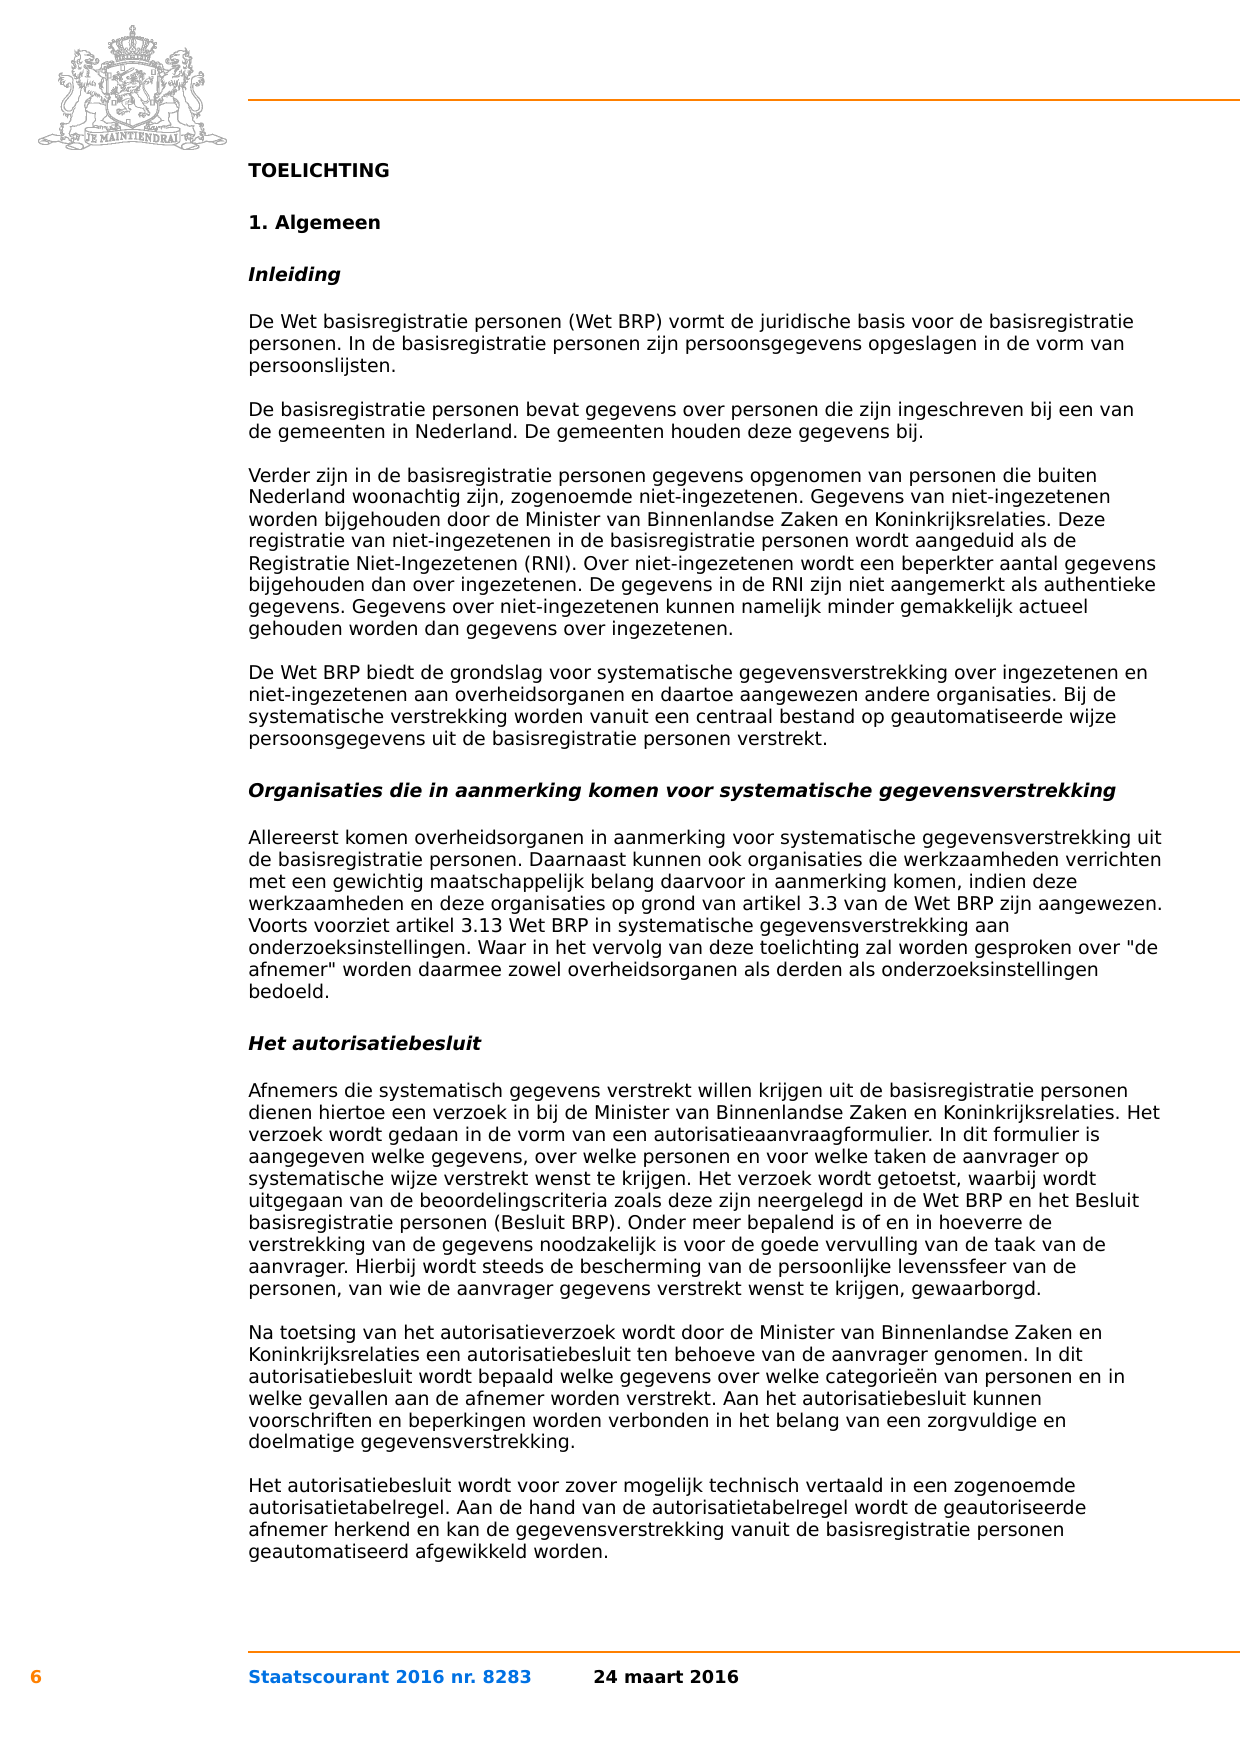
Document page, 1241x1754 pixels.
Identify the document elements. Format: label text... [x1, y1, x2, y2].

subtitle TOELICHTING [248, 160, 1163, 182]
picture [38, 25, 227, 150]
text Allereerst komen overheidsorganen in aanmerking voor systematische gegevensverstrekking uit de basisregistratie personen. Daarnaast kunnen ook organisaties die werkzaamheden verrichten met een gewichtig maatschappelijk belang daarvoor in aanmerking komen, indien deze werkzaamheden en deze organisaties op grond van artikel 3.3 van de Wet BRP zijn aangewezen. Voorts voorziet artikel 3.13 Wet BRP in systematische gegevensverstrekking aan onderzoeksinstellingen. Waar in het vervolg van deze toelichting zal worden gesproken over "de afnemer" worden daarmee zowel overheidsorganen als derden als onderzoeksinstellingen bedoeld. [248, 827, 1163, 1003]
text De Wet BRP biedt de grondslag voor systematische gegevensverstrekking over ingezetenen en niet-ingezetenen aan overheidsorganen en daartoe aangewezen andere organisaties. Bij de systematische verstrekking worden vanuit een centraal bestand op geautomatiseerde wijze persoonsgegevens uit de basisregistratie personen verstrekt. [248, 662, 1163, 750]
subtitle 1. Algemeen [248, 212, 1163, 234]
text Het autorisatiebesluit wordt voor zover mogelijk technisch vertaald in een zogenoemde autorisatietabelregel. Aan de hand van de autorisatietabelregel wordt de geautoriseerde afnemer herkend en kan de gegevensverstrekking vanuit de basisregistratie personen geautomatiseerd afgewikkeld worden. [248, 1475, 1163, 1563]
subtitle Inleiding [248, 264, 1163, 286]
text De basisregistratie personen bevat gegevens over personen die zijn ingeschreven bij een van de gemeenten in Nederland. De gemeenten houden deze gegevens bij. [248, 399, 1163, 443]
text Verder zijn in de basisregistratie personen gegevens opgenomen van personen die buiten Nederland woonachtig zijn, zogenoemde niet-ingezetenen. Gegevens van niet-ingezetenen worden bijgehouden door de Minister van Binnenlandse Zaken en Koninkrijksrelaties. Deze registratie van niet-ingezetenen in de basisregistratie personen wordt aangeduid als de Registratie Niet-Ingezetenen (RNI). Over niet-ingezetenen wordt een beperkter aantal gegevens bijgehouden dan over ingezetenen. De gegevens in de RNI zijn niet aangemerkt als authentieke gegevens. Gegevens over niet-ingezetenen kunnen namelijk minder gemakkelijk actueel gehouden worden dan gegevens over ingezetenen. [248, 464, 1163, 640]
subtitle Organisaties die in aanmerking komen voor systematische gegevensverstrekking [248, 780, 1163, 802]
text Afnemers die systematisch gegevens verstrekt willen krijgen uit de basisregistratie personen dienen hiertoe een verzoek in bij de Minister van Binnenlandse Zaken en Koninkrijksrelaties. Het verzoek wordt gedaan in de vorm van een autorisatieaanvraagformulier. In dit formulier is aangegeven welke gegevens, over welke personen en voor welke taken de aanvrager op systematische wijze verstrekt wenst te krijgen. Het verzoek wordt getoetst, waarbij wordt uitgegaan van de beoordelingscriteria zoals deze zijn neergelegd in de Wet BRP en het Besluit basisregistratie personen (Besluit BRP). Onder meer bepalend is of en in hoeverre de verstrekking van de gegevens noodzakelijk is voor de goede vervulling van de taak van de aanvrager. Hierbij wordt steeds de bescherming van de persoonlijke levenssfeer van de personen, van wie de aanvrager gegevens verstrekt wenst te krijgen, gewaarborgd. [248, 1080, 1163, 1300]
text De Wet basisregistratie personen (Wet BRP) vormt de juridische basis voor de basisregistratie personen. In de basisregistratie personen zijn persoonsgegevens opgeslagen in de vorm van persoonslijsten. [248, 311, 1163, 377]
text Na toetsing van het autorisatieverzoek wordt door de Minister van Binnenlandse Zaken en Koninkrijksrelaties een autorisatiebesluit ten behoeve van de aanvrager genomen. In dit autorisatiebesluit wordt bepaald welke gegevens over welke categorieën van personen en in welke gevallen aan de afnemer worden verstrekt. Aan het autorisatiebesluit kunnen voorschriften en beperkingen worden verbonden in het belang van een zorgvuldige en doelmatige gegevensverstrekking. [248, 1322, 1163, 1453]
subtitle Het autorisatiebesluit [248, 1033, 1163, 1055]
